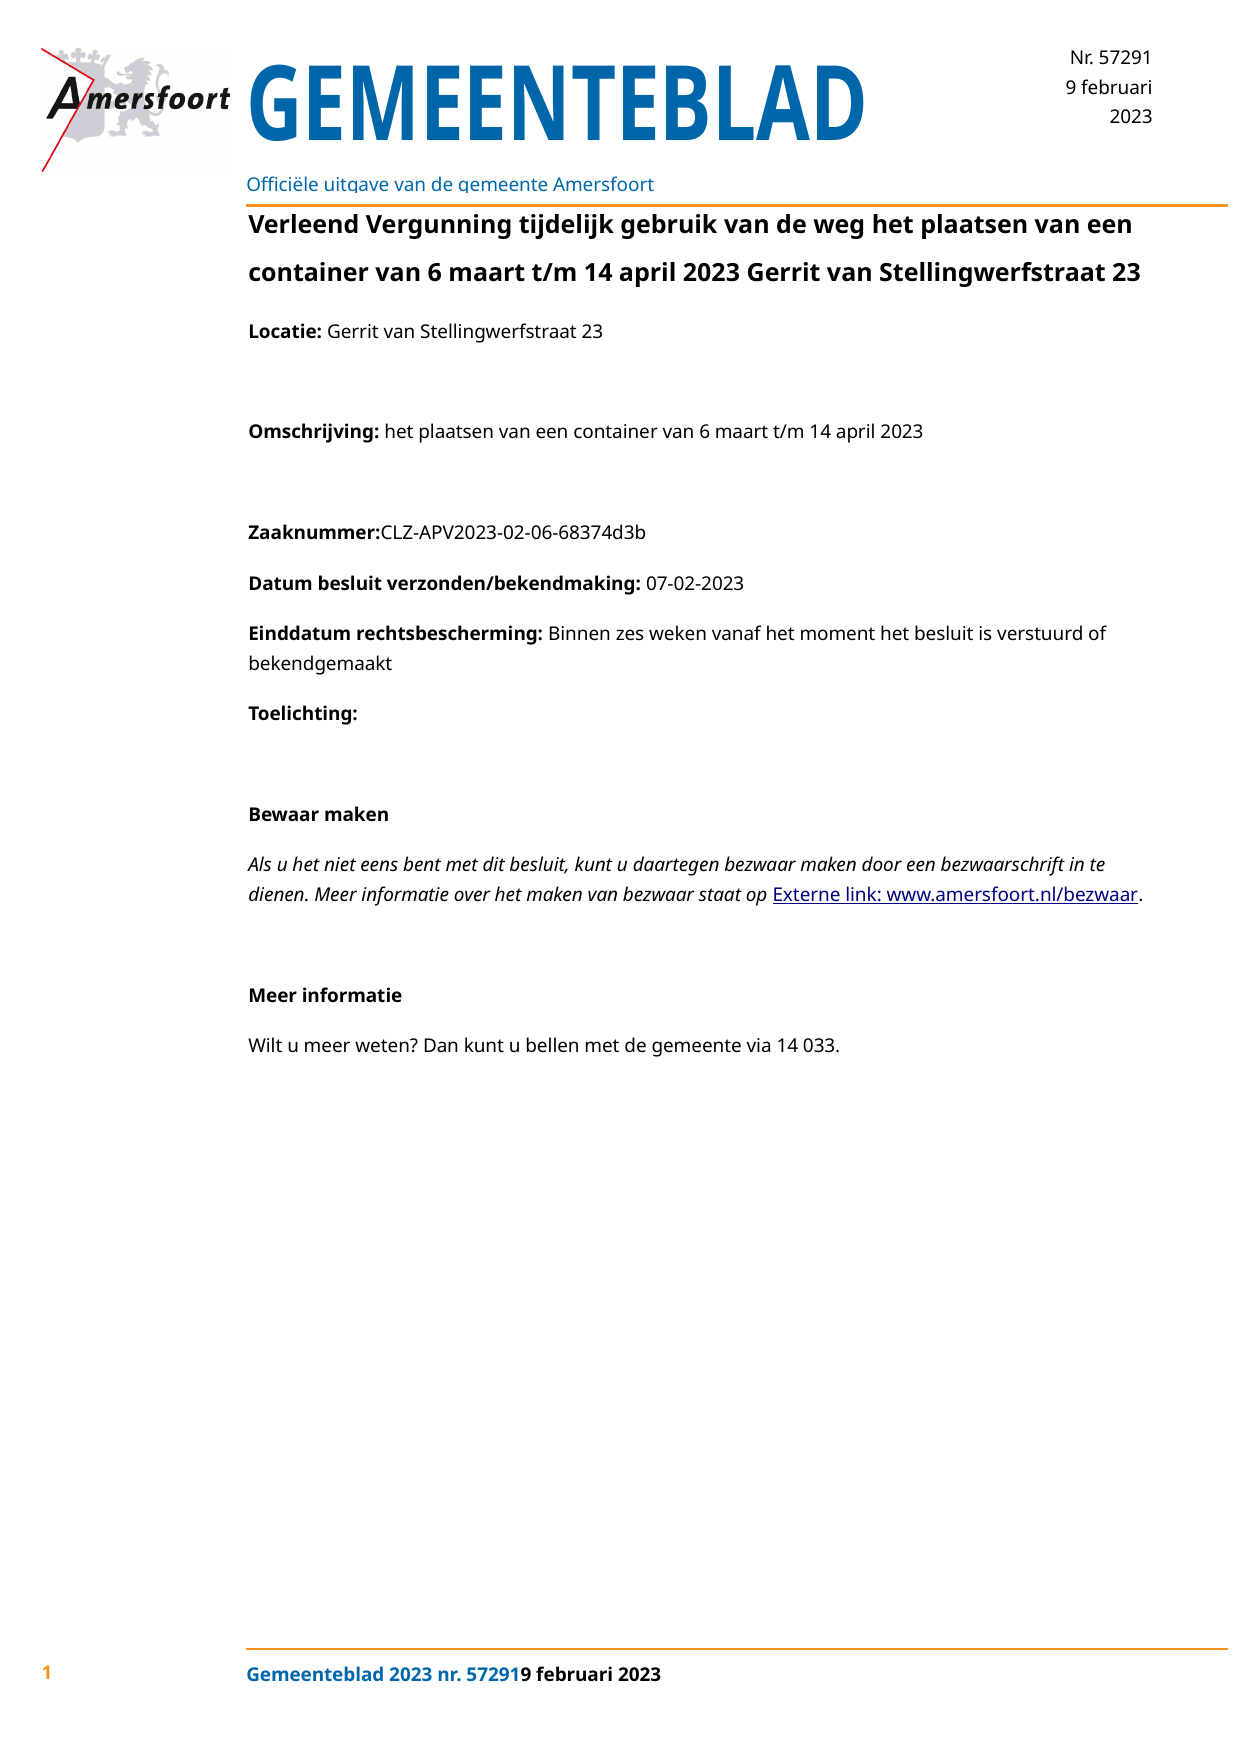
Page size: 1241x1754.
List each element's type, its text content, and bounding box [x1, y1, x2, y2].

text Verleend Vergunning tijdelijk gebruik van de weg het plaatsen van een container van 6 maart t/m 14 april 2023 Gerrit van Stellingwerfstraat 23 [248, 207, 1152, 288]
text Einddatum rechtsbescherming: Binnen zes weken vanaf het moment het besluit is verstuurd of bekendgemaakt [248, 620, 1152, 676]
text Als u het niet eens bent met dit besluit, kunt u daartegen bezwaar maken door een bezwaarschrift in te dienen. Meer informatie over het maken van bezwaar staat op Externe link: www.amersfoort.nl/bezwaar. [248, 852, 1152, 907]
text Bewaar maken [248, 801, 1152, 827]
text Toelichting: [248, 700, 1152, 726]
text Omschrijving: het plaatsen van een container van 6 maart t/m 14 april 2023 [248, 419, 1152, 444]
picture [41, 47, 231, 172]
text Datum besluit verzonden/bekendmaking: 07-02-2023 [248, 570, 1152, 596]
text Locatie: Gerrit van Stellingwerfstraat 23 [248, 318, 1152, 344]
text Meer informatie [248, 982, 1152, 1008]
text Zaaknummer:CLZ-APV2023-02-06-68374d3b [248, 519, 1152, 545]
text Wilt u meer weten? Dan kunt u bellen met de gemeente via 14 033. [248, 1032, 1152, 1058]
